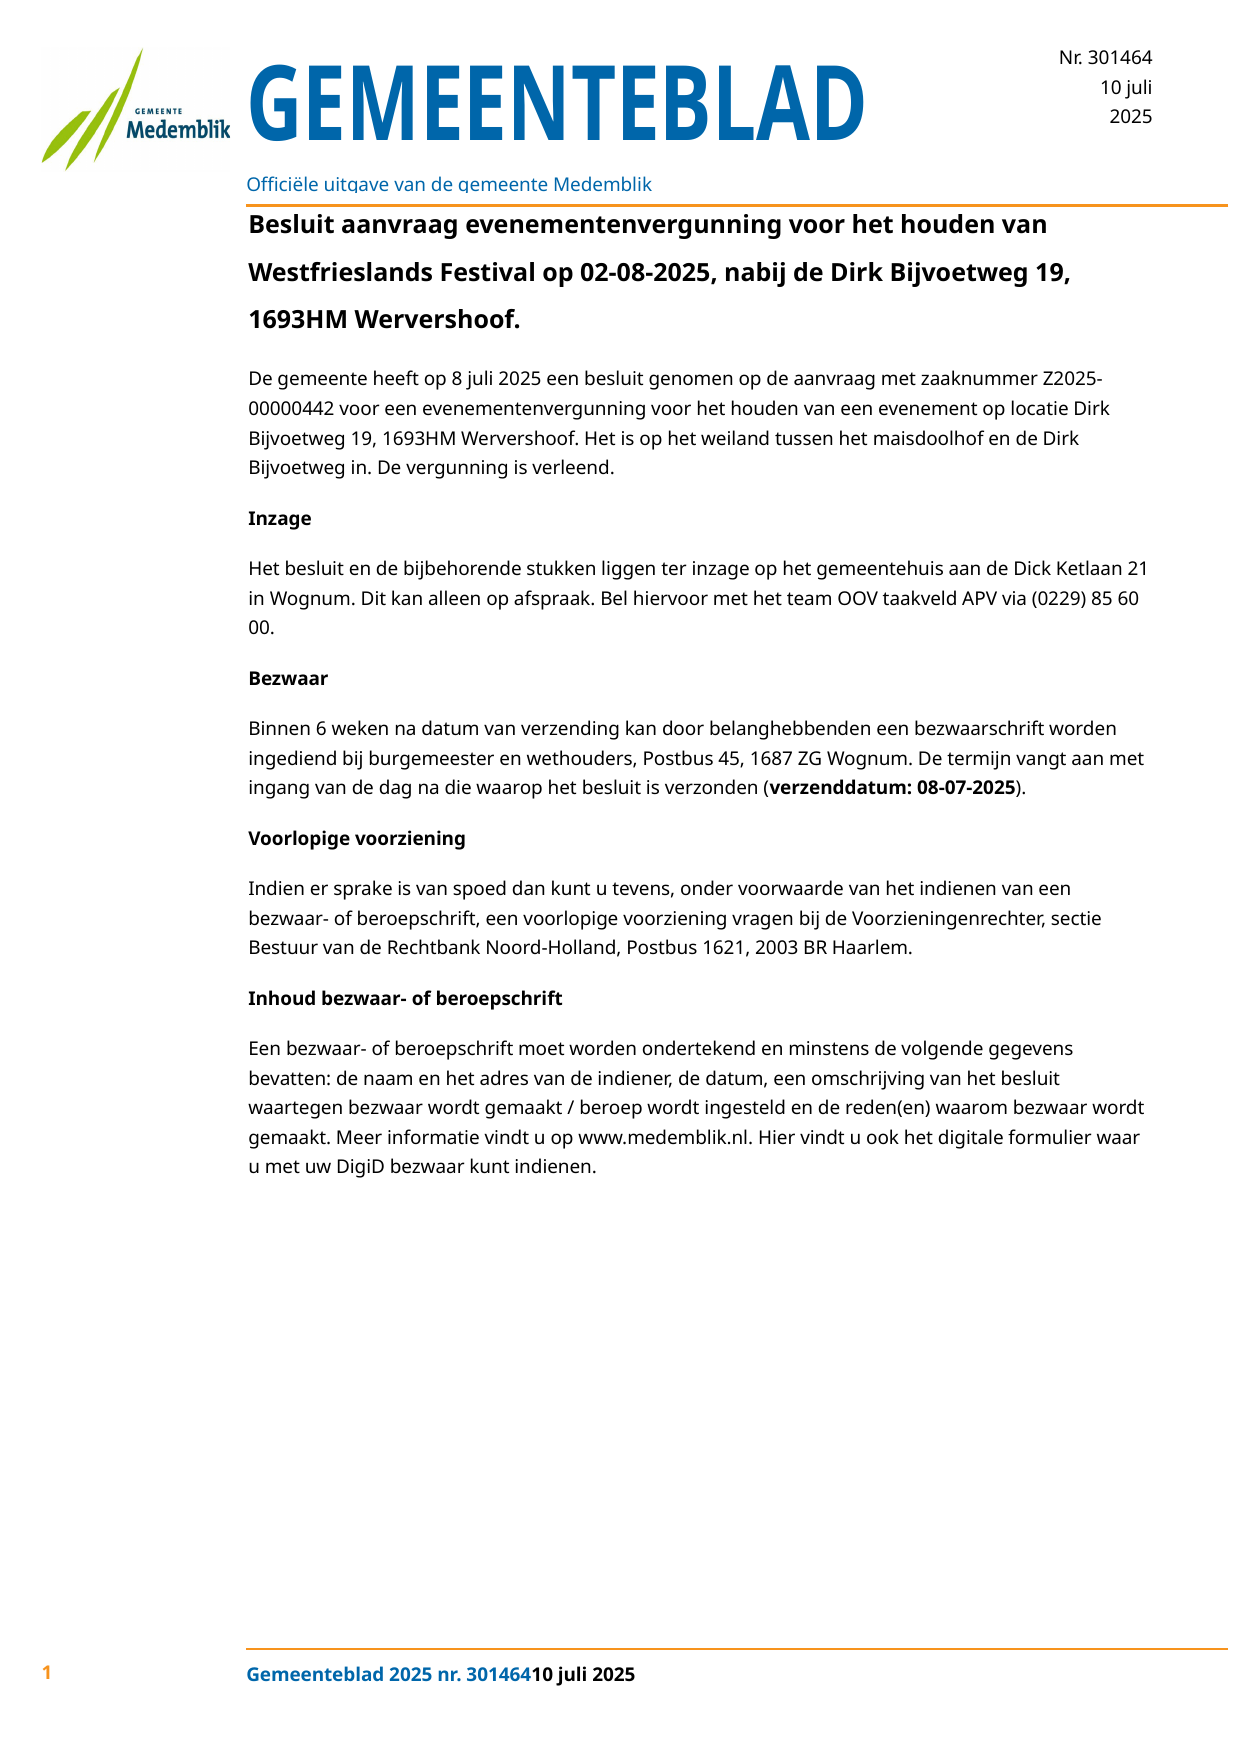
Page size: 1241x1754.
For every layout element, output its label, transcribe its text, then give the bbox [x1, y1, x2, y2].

text Inhoud bezwaar- of beroepschrift [248, 985, 1152, 1010]
text Binnen 6 weken na datum van verzending kan door belanghebbenden een bezwaarschrift worden ingediend bij burgemeester en wethouders, Postbus 45, 1687 ZG Wognum. De termijn vangt aan met ingang van de dag na die waarop het besluit is verzonden (verzenddatum: 08-07-2025). [248, 715, 1152, 800]
text De gemeente heeft op 8 juli 2025 een besluit genomen op de aanvraag met zaaknummer Z2025-00000442 voor een evenementenvergunning voor het houden van een evenement op locatie Dirk Bijvoetweg 19, 1693HM Wervershoof. Het is op het weiland tussen het maisdoolhof en de Dirk Bijvoetweg in. De vergunning is verleend. [248, 366, 1152, 480]
text Besluit aanvraag evenementenvergunning voor het houden van Westfrieslands Festival op 02-08-2025, nabij de Dirk Bijvoetweg 19, 1693HM Wervershoof. [248, 207, 1152, 336]
text Een bezwaar- of beroepschrift moet worden ondertekend en minstens de volgende gegevens bevatten: de naam en het adres van de indiener, de datum, een omschrijving van het besluit waartegen bezwaar wordt gemaakt / beroep wordt ingesteld en de reden(en) waarom bezwaar wordt gemaakt. Meer informatie vindt u op www.medemblik.nl. Hier vindt u ook het digitale formulier waar u met uw DigiD bezwaar kunt indienen. [248, 1035, 1152, 1179]
text Inzage [248, 505, 1152, 530]
text Voorlopige voorziening [248, 825, 1152, 850]
text Het besluit en de bijbehorende stukken liggen ter inzage op het gemeentehuis aan de Dick Ketlaan 21 in Wognum. Dit kan alleen op afspraak. Bel hiervoor met het team OOV taakveld APV via (0229) 85 60 00. [248, 555, 1152, 640]
picture [41, 47, 231, 172]
text Bezwaar [248, 665, 1152, 690]
text Indien er sprake is van spoed dan kunt u tevens, onder voorwaarde van het indienen van een bezwaar- of beroepschrift, een voorlopige voorziening vragen bij de Voorzieningenrechter, sectie Bestuur van de Rechtbank Noord-Holland, Postbus 1621, 2003 BR Haarlem. [248, 875, 1152, 960]
